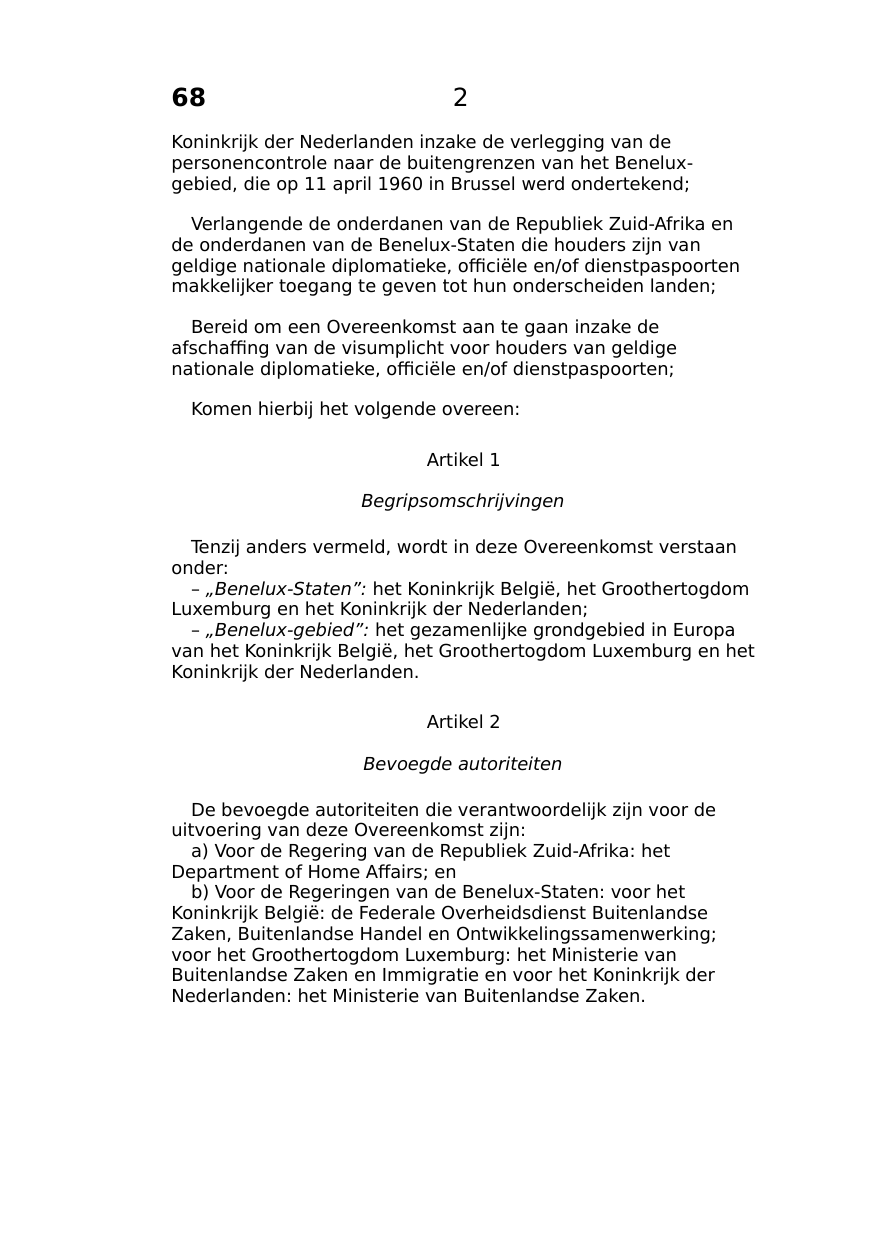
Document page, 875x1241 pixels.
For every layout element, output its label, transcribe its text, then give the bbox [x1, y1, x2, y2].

text De bevoegde autoriteiten die verantwoordelijk zijn voor de uitvoering van deze Overeenkomst zijn: [171, 799, 756, 841]
text Komen hierbij het volgende overeen: [171, 399, 756, 420]
text Koninkrijk der Nederlanden inzake de verlegging van de personencontrole naar de buitengrenzen van het Benelux-gebied, die op 11 april 1960 in Brussel werd ondertekend; [171, 132, 756, 194]
text – „Benelux-Staten”: het Koninkrijk België, het Groothertogdom Luxemburg en het Koninkrijk der Nederlanden; [171, 578, 756, 620]
text a) Voor de Regering van de Republiek Zuid-Afrika: het Department of Home Affairs; en [171, 841, 756, 882]
subtitle Artikel 1 Begripsomschrijvingen [171, 450, 756, 512]
text Tenzij anders vermeld, wordt in deze Overeenkomst verstaan onder: [171, 537, 756, 578]
text – „Benelux-gebied”: het gezamenlijke grondgebied in Europa van het Koninkrijk België, het Groothertogdom Luxemburg en het Koninkrijk der Nederlanden. [171, 620, 756, 682]
text Bereid om een Overeenkomst aan te gaan inzake de afschaffing van de visumplicht voor houders van geldige nationale diplomatieke, officiële en/of dienstpaspoorten; [171, 317, 756, 379]
text b) Voor de Regeringen van de Benelux-Staten: voor het Koninkrijk België: de Federale Overheidsdienst Buitenlandse Zaken, Buitenlandse Handel en Ontwikkelingssamenwerking; voor het Groothertogdom Luxemburg: het Ministerie van Buitenlandse Zaken en Immigratie en voor het Koninkrijk der Nederlanden: het Ministerie van Buitenlandse Zaken. [171, 882, 756, 1007]
text Verlangende de onderdanen van de Republiek Zuid-Afrika en de onderdanen van de Benelux-Staten die houders zijn van geldige nationale diplomatieke, officiële en/of dienstpaspoorten makkelijker toegang te geven tot hun onderscheiden landen; [171, 214, 756, 297]
subtitle Artikel 2 Bevoegde autoriteiten [171, 712, 756, 774]
